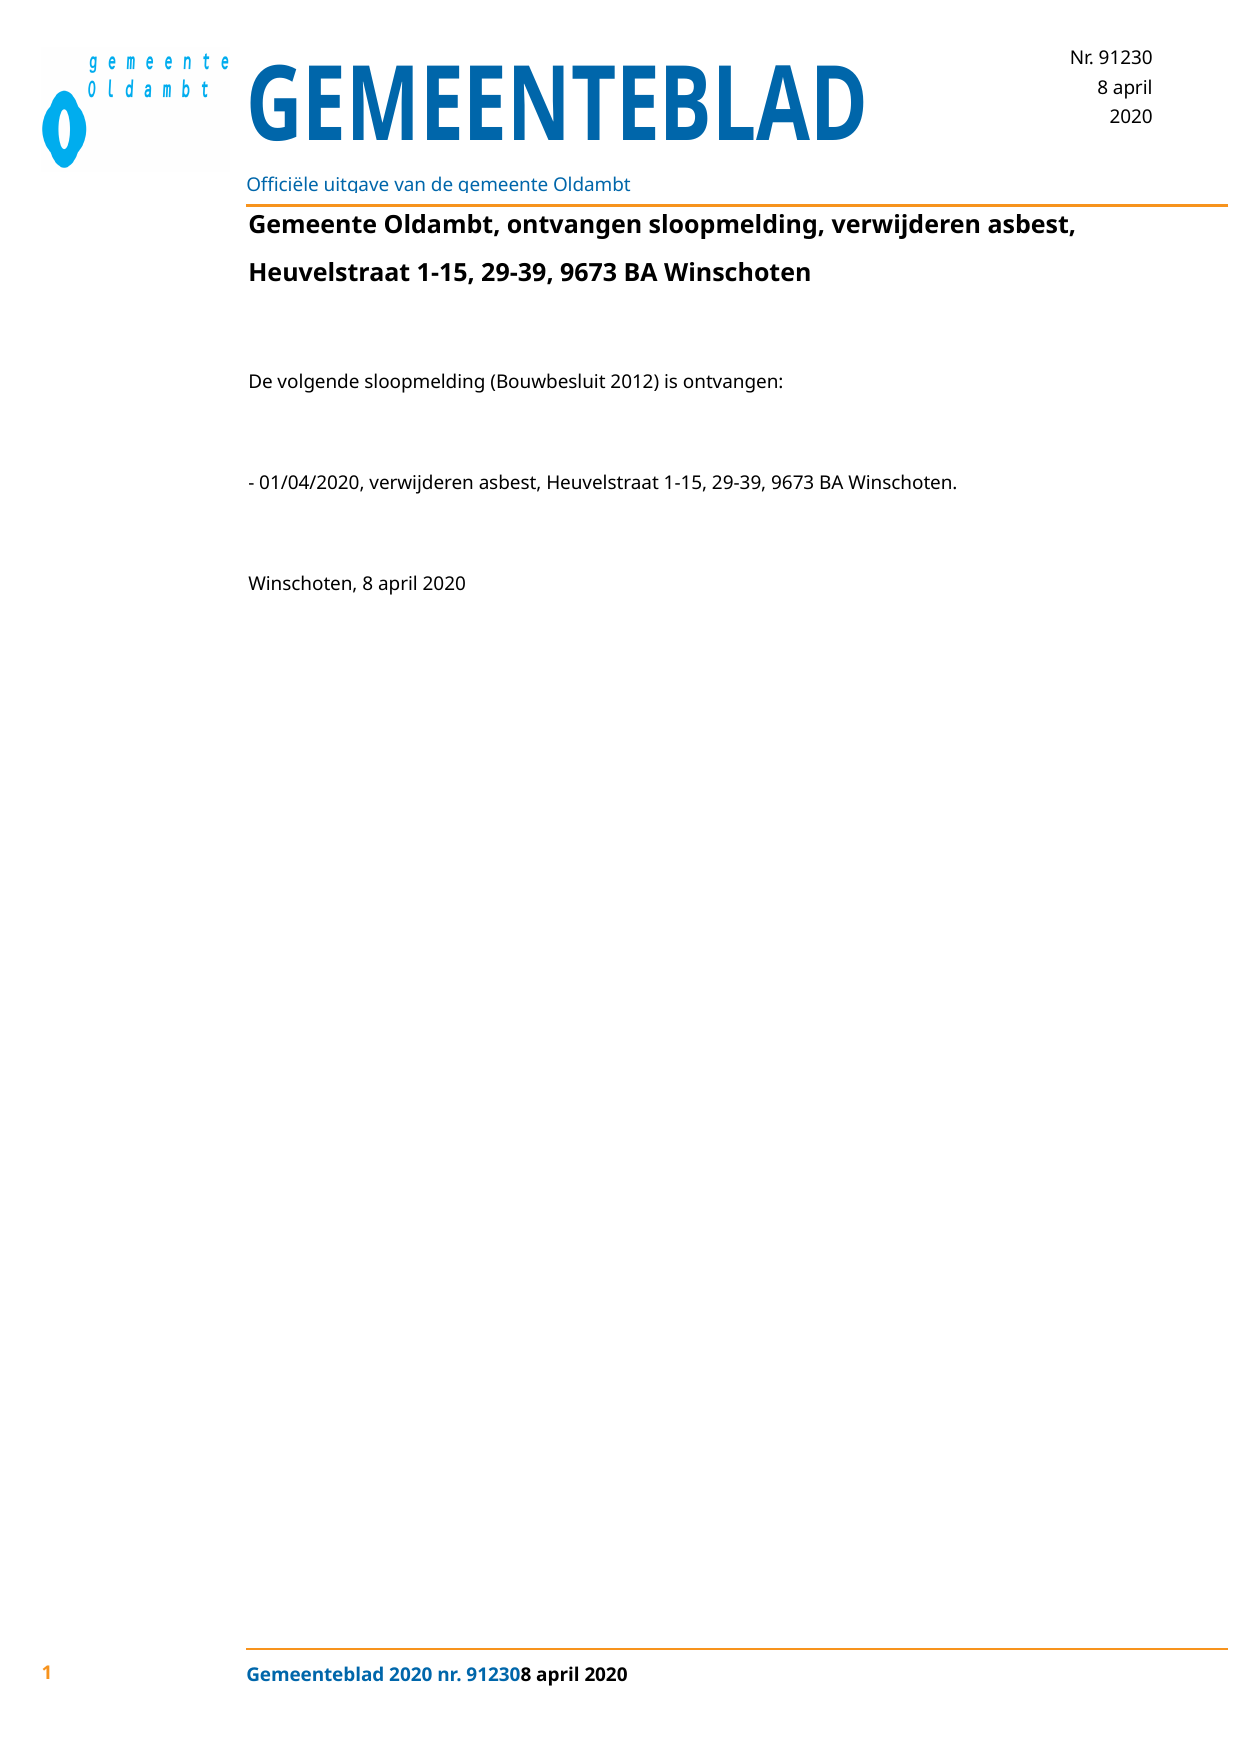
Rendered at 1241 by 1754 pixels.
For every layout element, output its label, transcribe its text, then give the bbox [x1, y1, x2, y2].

text Winschoten, 8 april 2020 [248, 570, 1152, 596]
text Gemeente Oldambt, ontvangen sloopmelding, verwijderen asbest, Heuvelstraat 1-15, 29-39, 9673 BA Winschoten [248, 207, 1152, 288]
text - 01/04/2020, verwijderen asbest, Heuvelstraat 1-15, 29-39, 9673 BA Winschoten. [248, 469, 1152, 495]
text De volgende sloopmelding (Bouwbesluit 2012) is ontvangen: [248, 368, 1152, 394]
picture [41, 47, 231, 172]
